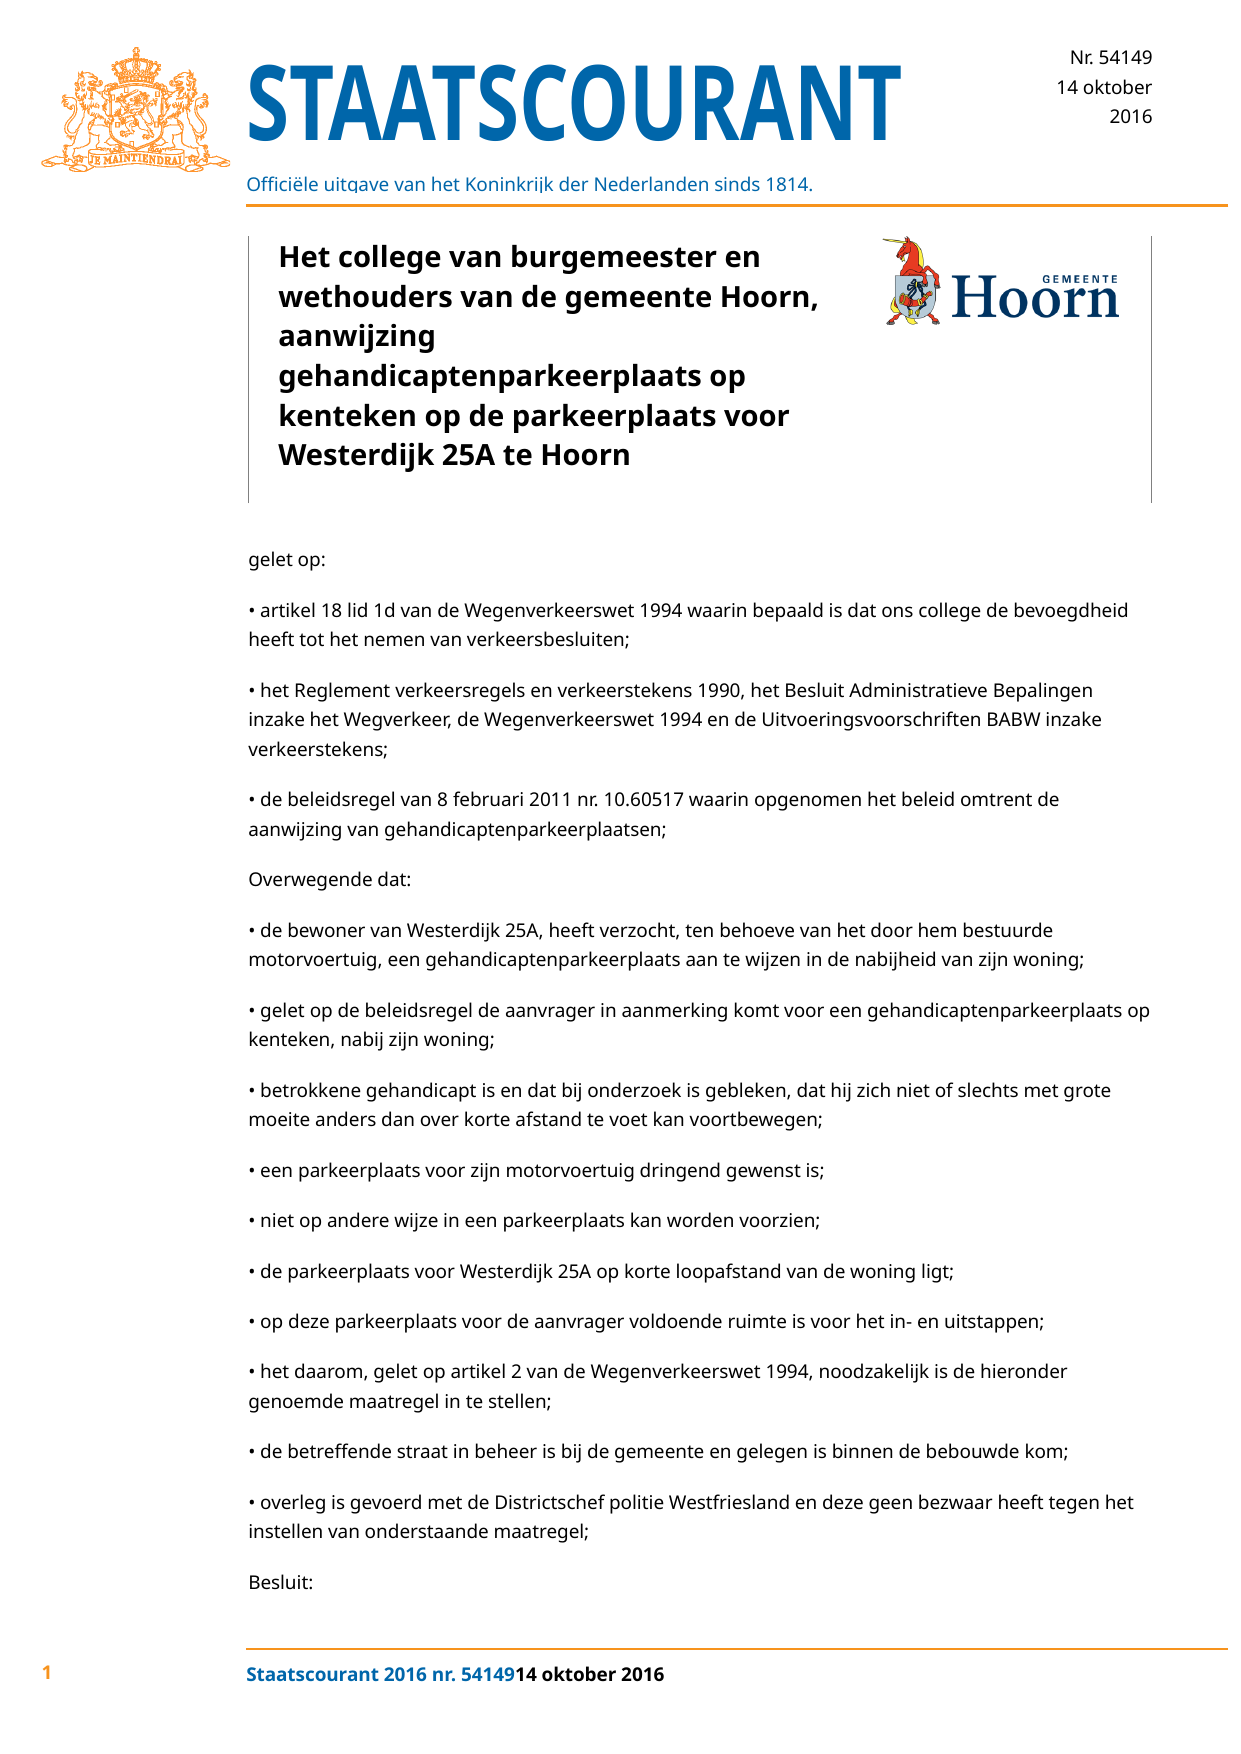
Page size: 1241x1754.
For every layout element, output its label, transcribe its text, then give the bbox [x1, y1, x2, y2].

text • het daarom, gelet op artikel 2 van de Wegenverkeerswet 1994, noodzakelijk is de hieronder genoemde maatregel in te stellen; [248, 1359, 1152, 1414]
text • een parkeerplaats voor zijn motorvoertuig dringend gewenst is; [248, 1157, 1152, 1183]
text • het Reglement verkeersregels en verkeerstekens 1990, het Besluit Administratieve Bepalingen inzake het Wegverkeer, de Wegenverkeerswet 1994 en de Uitvoeringsvoorschriften BABW inzake verkeerstekens; [248, 677, 1152, 762]
text • de betreffende straat in beheer is bij de gemeente en gelegen is binnen de bebouwde kom; [248, 1439, 1152, 1464]
text • de bewoner van Westerdijk 25A, heeft verzocht, ten behoeve van het door hem bestuurde motorvoertuig, een gehandicaptenparkeerplaats aan te wijzen in de nabijheid van zijn woning; [248, 917, 1152, 972]
text • de parkeerplaats voor Westerdijk 25A op korte loopafstand van de woning ligt; [248, 1258, 1152, 1284]
text • de beleidsregel van 8 februari 2011 nr. 10.60517 waarin opgenomen het beleid omtrent de aanwijzing van gehandicaptenparkeerplaatsen; [248, 787, 1152, 842]
text • betrokkene gehandicapt is en dat bij onderzoek is gebleken, dat hij zich niet of slechts met grote moeite anders dan over korte afstand te voet kan voortbewegen; [248, 1077, 1152, 1132]
table_header Het college van burgemeester en wethouders van de gemeente Hoorn, aanwijzing gehandicaptenparkeerplaats op kenteken op de parkeerplaats voor Westerdijk 25A te Hoorn [249, 236, 850, 503]
text gelet op: [248, 547, 1152, 572]
picture [41, 47, 231, 172]
text • overleg is gevoerd met de Districtschef politie Westfriesland en deze geen bezwaar heeft tegen het instellen van onderstaande maatregel; [248, 1489, 1152, 1544]
text • niet op andere wijze in een parkeerplaats kan worden voorzien; [248, 1207, 1152, 1233]
table_header [850, 236, 1151, 503]
text Besluit: [248, 1569, 1152, 1595]
text • artikel 18 lid 1d van de Wegenverkeerswet 1994 waarin bepaald is dat ons college de bevoegdheid heeft tot het nemen van verkeersbesluiten; [248, 597, 1152, 652]
text • op deze parkeerplaats voor de aanvrager voldoende ruimte is voor het in- en uitstappen; [248, 1308, 1152, 1334]
text • gelet op de beleidsregel de aanvrager in aanmerking komt voor een gehandicaptenparkeerplaats op kenteken, nabij zijn woning; [248, 997, 1152, 1052]
picture [882, 236, 1119, 325]
text Overwegende dat: [248, 867, 1152, 892]
